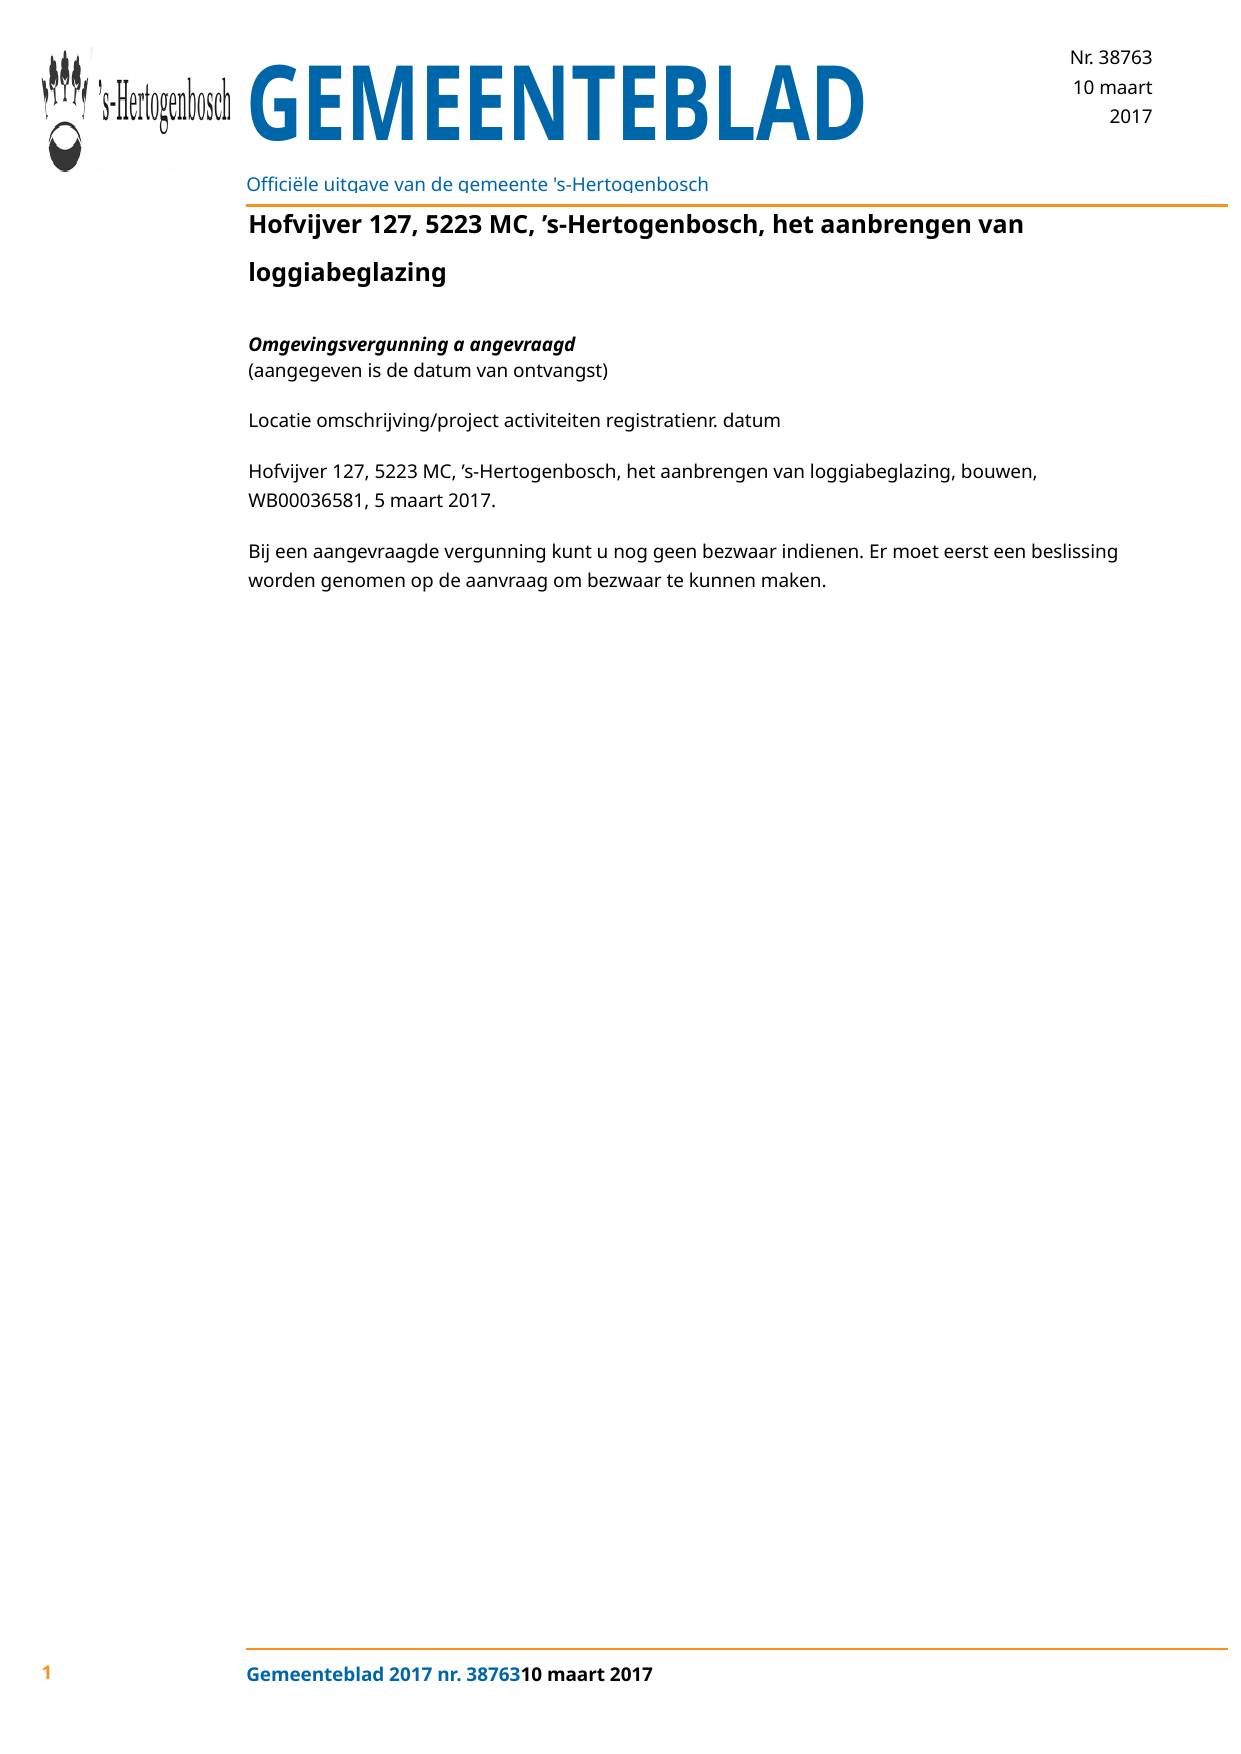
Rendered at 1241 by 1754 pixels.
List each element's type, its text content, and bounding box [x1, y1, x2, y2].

text Locatie omschrijving/project activiteiten registratienr. datum [248, 408, 1152, 433]
picture [41, 47, 231, 172]
text Bij een aangevraagde vergunning kunt u nog geen bezwaar indienen. Er moet eerst een beslissing worden genomen op de aanvraag om bezwaar te kunnen maken. [248, 538, 1152, 593]
text (aangegeven is de datum van ontvangst) [248, 357, 1152, 383]
text Hofvijver 127, 5223 MC, ’s-Hertogenbosch, het aanbrengen van loggiabeglazing, bouwen, WB00036581, 5 maart 2017. [248, 458, 1152, 513]
text Hofvijver 127, 5223 MC, ’s-Hertogenbosch, het aanbrengen van loggiabeglazing [248, 207, 1152, 288]
text Omgevingsvergunning a angevraagd [248, 331, 1152, 357]
